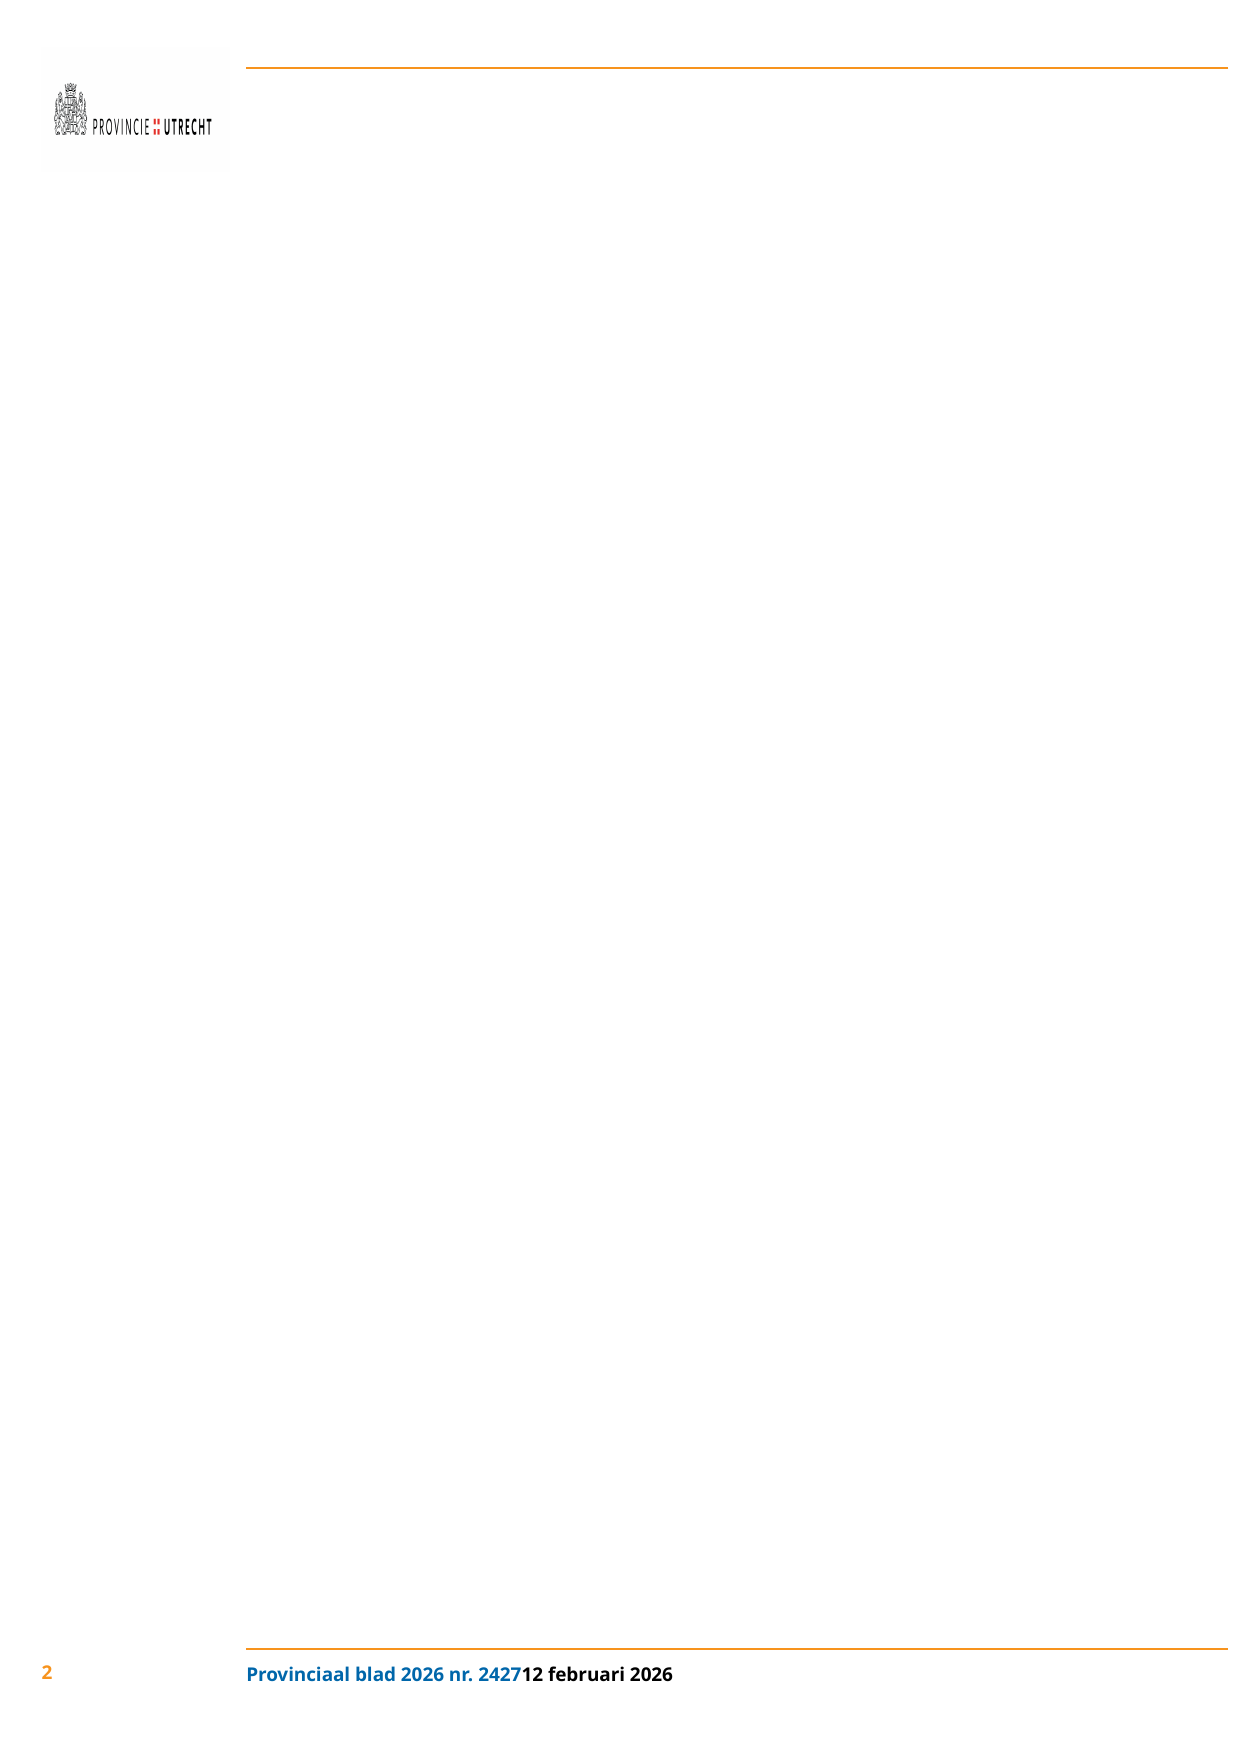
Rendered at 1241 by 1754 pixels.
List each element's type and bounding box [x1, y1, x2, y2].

picture [41, 47, 231, 172]
